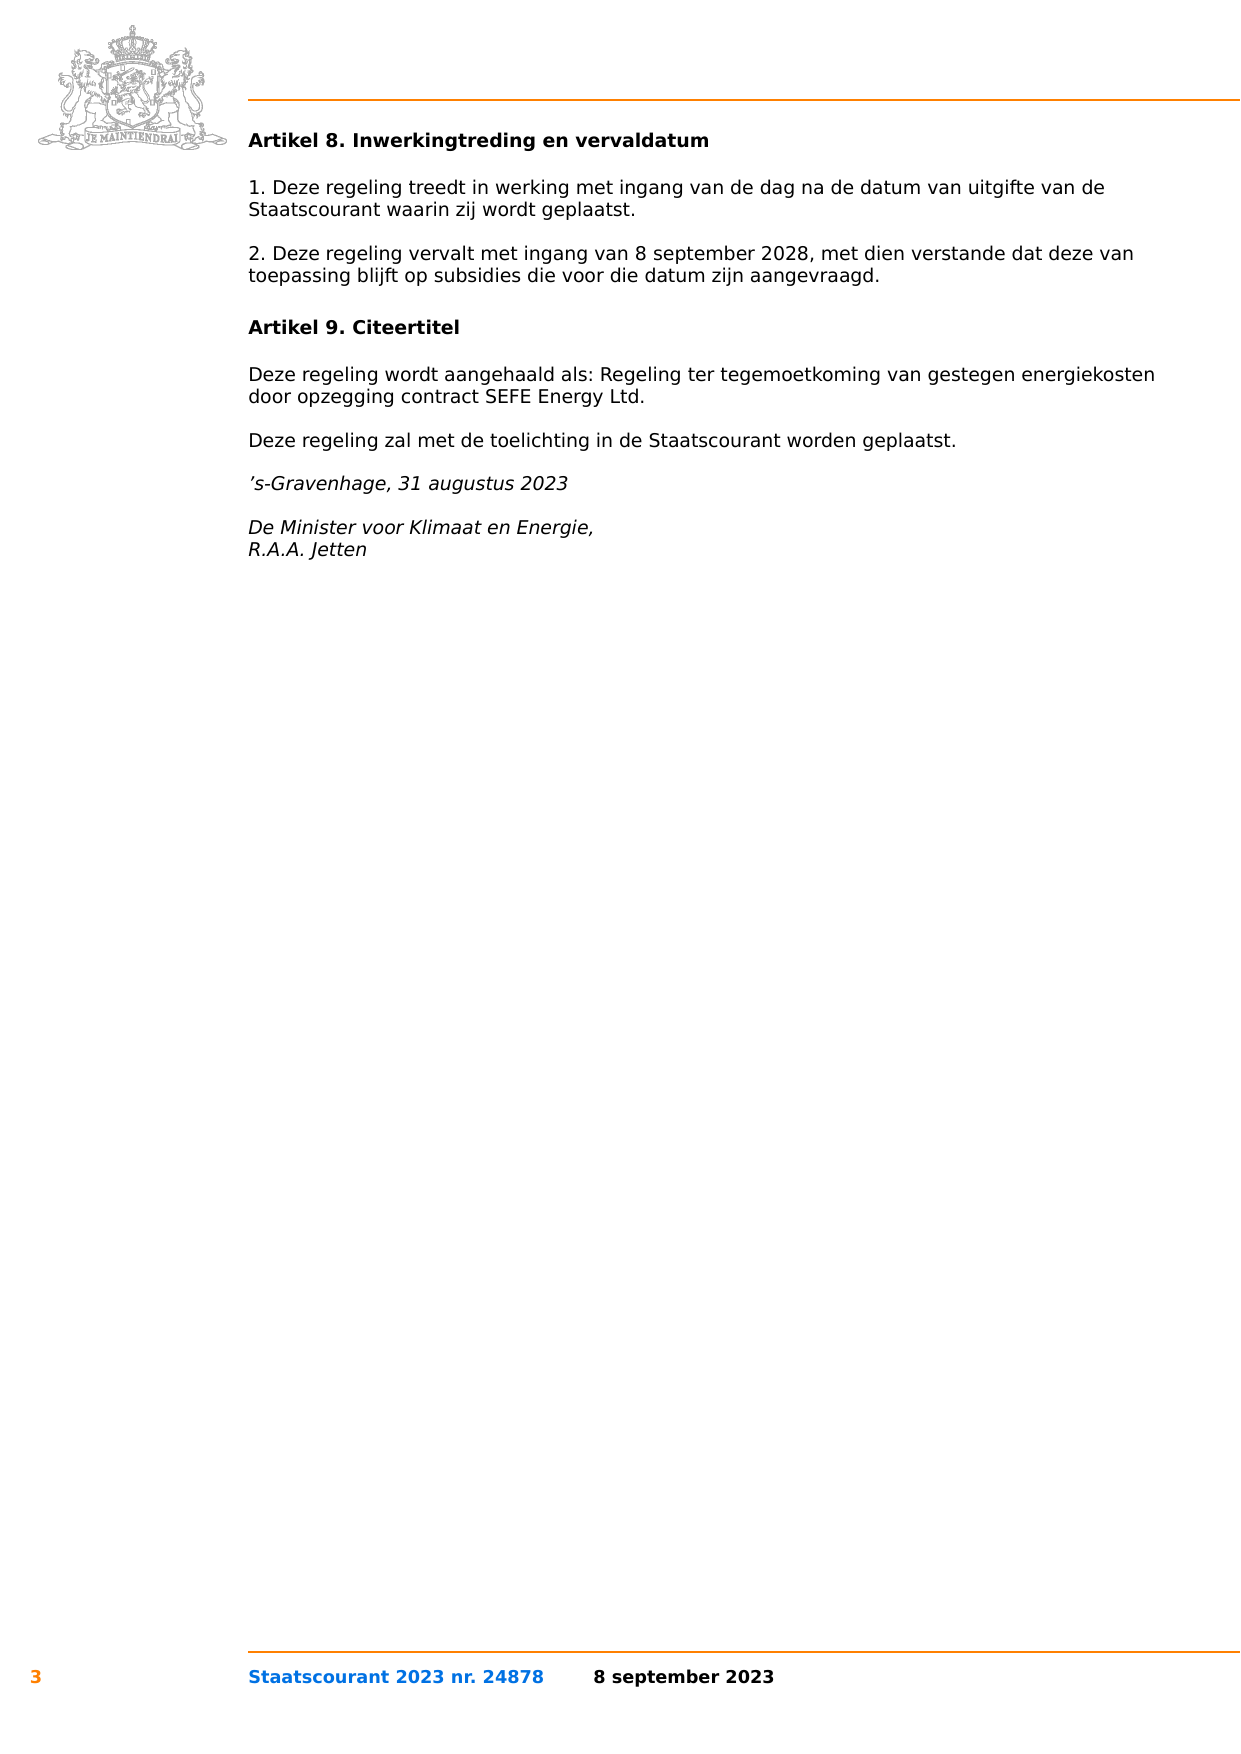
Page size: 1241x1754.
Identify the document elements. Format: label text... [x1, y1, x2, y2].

text Deze regeling wordt aangehaald als: Regeling ter tegemoetkoming van gestegen energiekosten door opzegging contract SEFE Energy Ltd. [248, 364, 1163, 408]
subtitle Artikel 8. Inwerkingtreding en vervaldatum [248, 130, 1163, 152]
picture [38, 25, 227, 150]
text ’s-Gravenhage, 31 augustus 2023 [248, 473, 1163, 495]
text Deze regeling zal met de toelichting in de Staatscourant worden geplaatst. [248, 429, 1163, 451]
text 1. Deze regeling treedt in werking met ingang van de dag na de datum van uitgifte van de Staatscourant waarin zij wordt geplaatst. [248, 177, 1163, 221]
subtitle Artikel 9. Citeertitel [248, 317, 1163, 339]
text De Minister voor Klimaat en Energie, R.A.A. Jetten [248, 517, 1163, 561]
text 2. Deze regeling vervalt met ingang van 8 september 2028, met dien verstande dat deze van toepassing blijft op subsidies die voor die datum zijn aangevraagd. [248, 243, 1163, 287]
